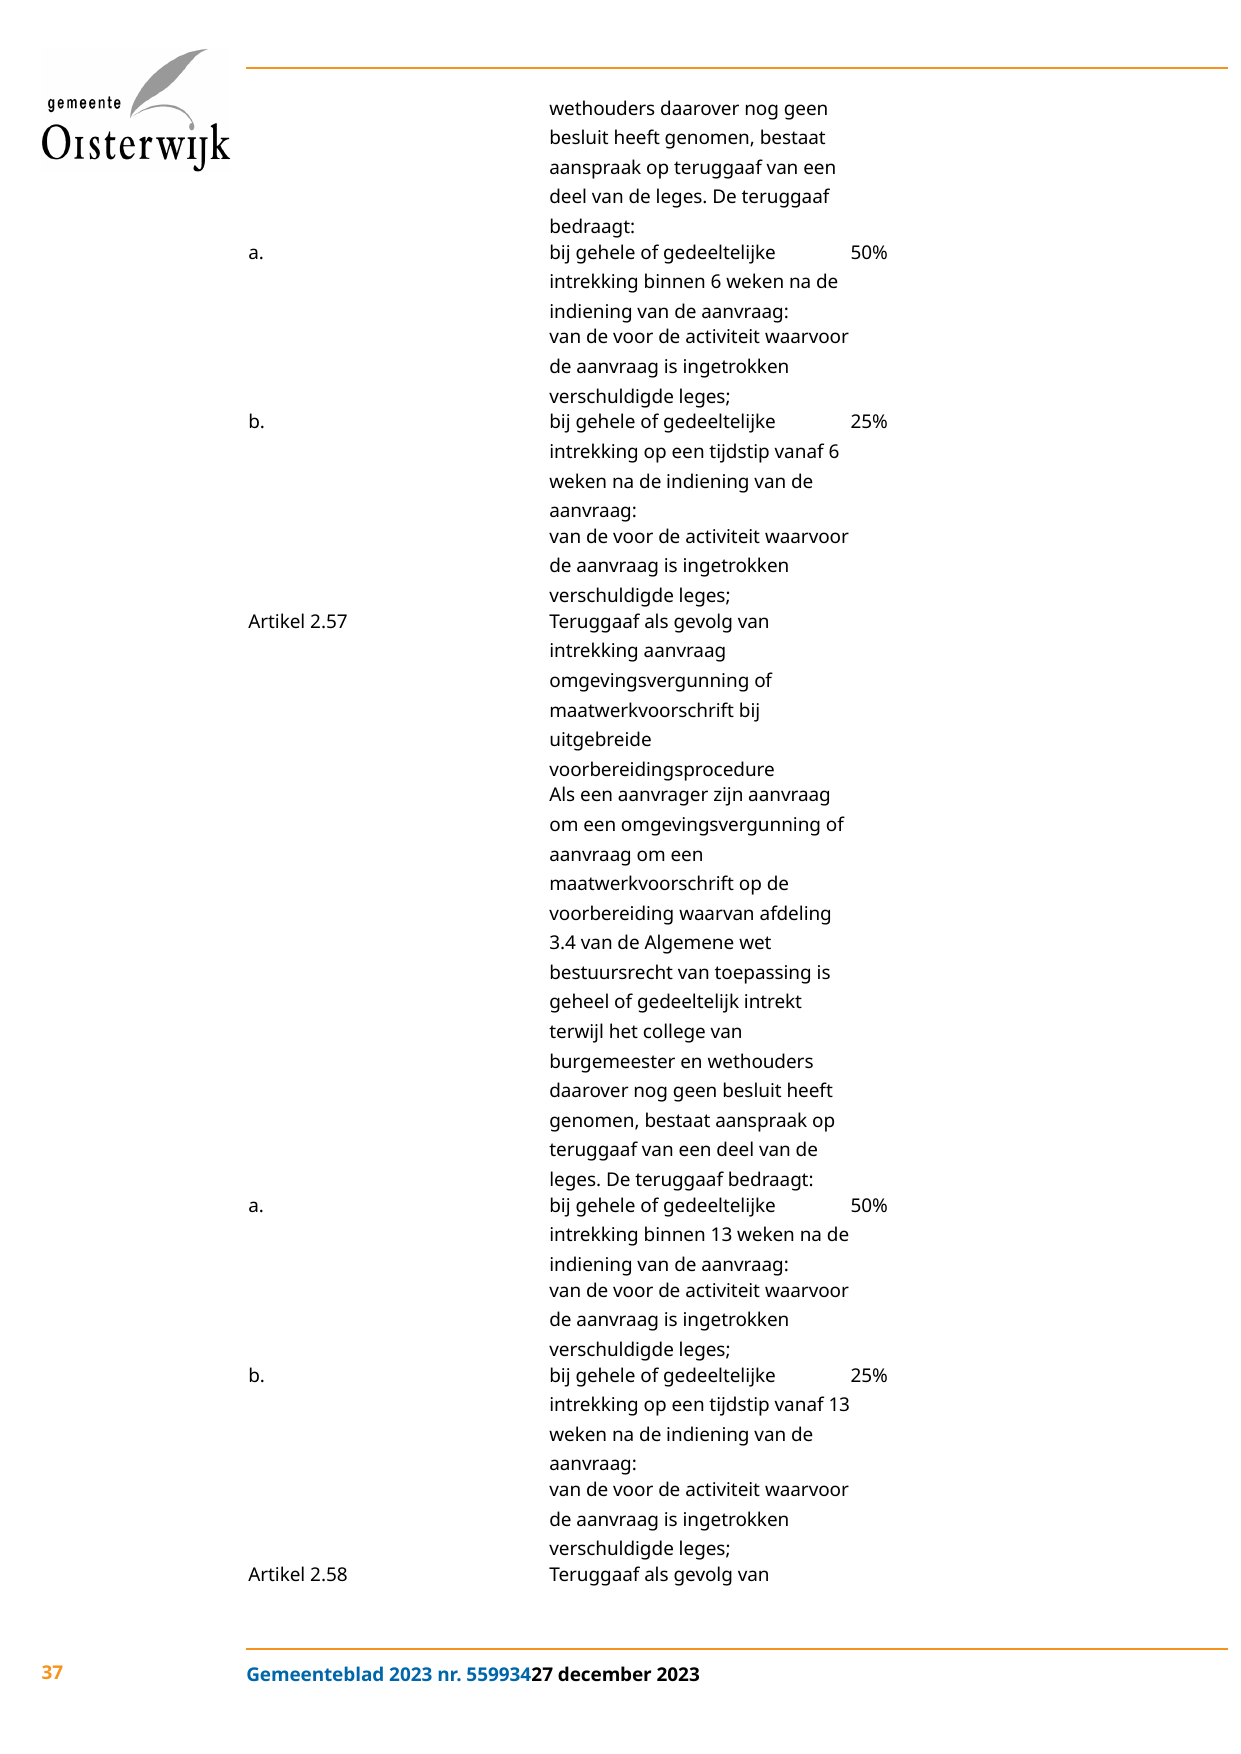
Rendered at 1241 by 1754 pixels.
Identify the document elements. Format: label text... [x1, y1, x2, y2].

table_cell b. [248, 409, 549, 523]
table_cell [850, 324, 1152, 409]
table_cell wethouders daarover nog geen besluit heeft genomen, bestaat aanspraak op teruggaaf van een deel van de leges. De teruggaaf bedraagt: [549, 95, 850, 239]
table_cell bij gehele of gedeeltelijke intrekking binnen 13 weken na de indiening van de aanvraag: [549, 1192, 850, 1277]
table_cell 25% [850, 1362, 1152, 1476]
table_cell [850, 95, 1152, 239]
table_cell [850, 1561, 1152, 1587]
table_cell van de voor de activiteit waarvoor de aanvraag is ingetrokken verschuldigde leges; [549, 523, 850, 608]
table_cell [850, 1277, 1152, 1362]
table_cell bij gehele of gedeeltelijke intrekking binnen 6 weken na de indiening van de aanvraag: [549, 239, 850, 324]
table_cell b. [248, 1362, 549, 1476]
table_cell [248, 1476, 549, 1561]
table_cell 50% [850, 1192, 1152, 1277]
table_cell [248, 523, 549, 608]
table_cell Teruggaaf als gevolg van intrekking aanvraag omgevingsvergunning of maatwerkvoorschrift bij uitgebreide voorbereidingsprocedure [549, 608, 850, 782]
table_cell [248, 324, 549, 409]
table_cell [248, 782, 549, 1192]
table_cell [850, 608, 1152, 782]
table_cell [850, 523, 1152, 608]
table_cell van de voor de activiteit waarvoor de aanvraag is ingetrokken verschuldigde leges; [549, 324, 850, 409]
table_cell a. [248, 239, 549, 324]
table_cell Artikel 2.57 [248, 608, 549, 782]
table_cell van de voor de activiteit waarvoor de aanvraag is ingetrokken verschuldigde leges; [549, 1476, 850, 1561]
table_cell Artikel 2.58 [248, 1561, 549, 1587]
table_cell van de voor de activiteit waarvoor de aanvraag is ingetrokken verschuldigde leges; [549, 1277, 850, 1362]
picture [41, 47, 231, 172]
table_cell 25% [850, 409, 1152, 523]
table_cell [248, 95, 549, 239]
table_cell [850, 782, 1152, 1192]
table_cell [850, 1476, 1152, 1561]
table_cell bij gehele of gedeeltelijke intrekking op een tijdstip vanaf 6 weken na de indiening van de aanvraag: [549, 409, 850, 523]
table_cell 50% [850, 239, 1152, 324]
table_cell bij gehele of gedeeltelijke intrekking op een tijdstip vanaf 13 weken na de indiening van de aanvraag: [549, 1362, 850, 1476]
table_cell Teruggaaf als gevolg van [549, 1561, 850, 1587]
table_cell [248, 1277, 549, 1362]
table_cell a. [248, 1192, 549, 1277]
table_cell Als een aanvrager zijn aanvraag om een omgevingsvergunning of aanvraag om een maatwerkvoorschrift op de voorbereiding waarvan afdeling 3.4 van de Algemene wet bestuursrecht van toepassing is geheel of gedeeltelijk intrekt terwijl het college van burgemeester en wethouders daarover nog geen besluit heeft genomen, bestaat aanspraak op teruggaaf van een deel van de leges. De teruggaaf bedraagt: [549, 782, 850, 1192]
